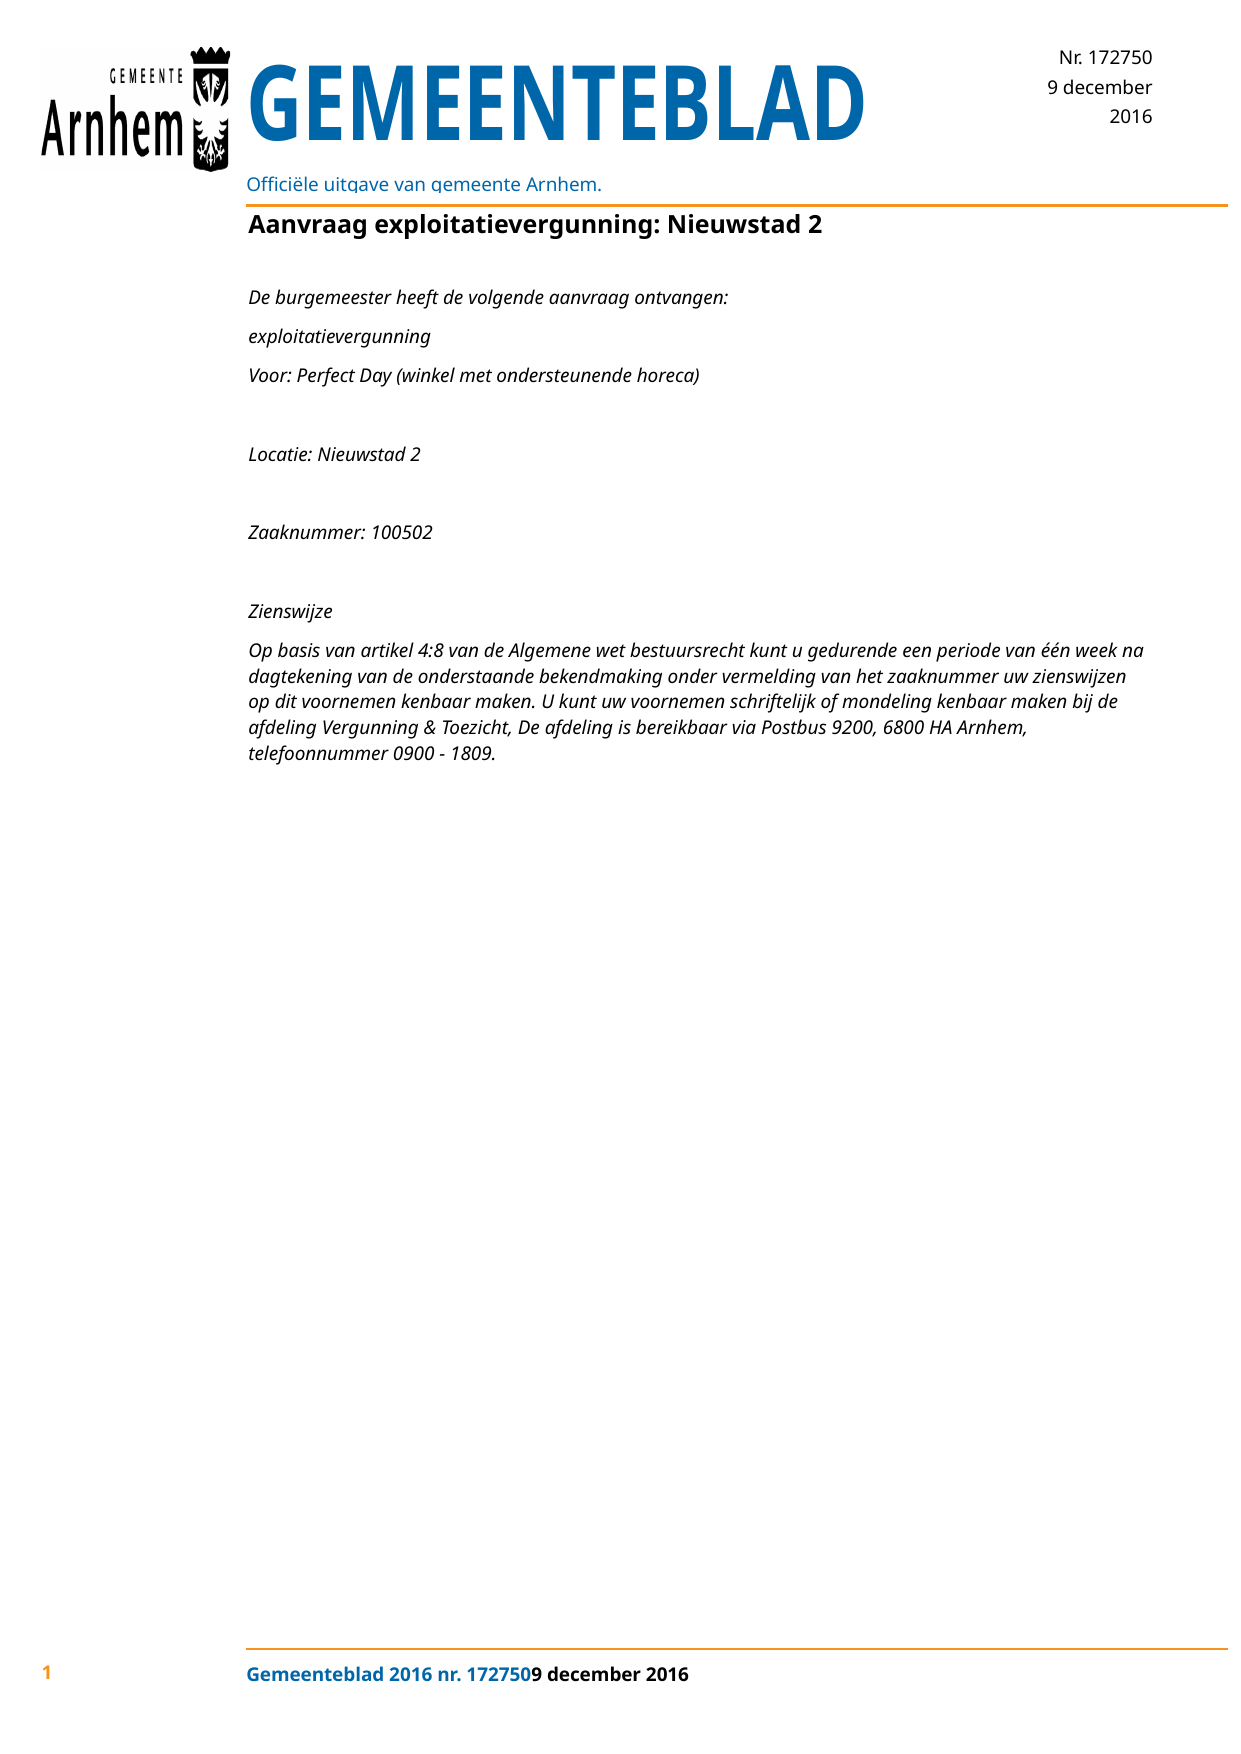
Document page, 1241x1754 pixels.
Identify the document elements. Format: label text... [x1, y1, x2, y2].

text De burgemeester heeft de volgende aanvraag ontvangen: [248, 284, 1152, 309]
text Zaaknummer: 100502 [248, 519, 1152, 545]
text Voor: Perfect Day (winkel met ondersteunende horeca) [248, 362, 1152, 388]
text Op basis van artikel 4:8 van de Algemene wet bestuursrecht kunt u gedurende een periode van één week na dagtekening van de onderstaande bekendmaking onder vermelding van het zaaknummer uw zienswijzen op dit voornemen kenbaar maken. U kunt uw voornemen schriftelijk of mondeling kenbaar maken bij de afdeling Vergunning & Toezicht, De afdeling is bereikbaar via Postbus 9200, 6800 HA Arnhem, telefoonnummer 0900 - 1809. [248, 637, 1152, 766]
text Aanvraag exploitatievergunning: Nieuwstad 2 [248, 207, 1152, 241]
text Zienswijze [248, 598, 1152, 624]
picture [41, 47, 231, 172]
text Locatie: Nieuwstad 2 [248, 441, 1152, 467]
text exploitatievergunning [248, 323, 1152, 349]
